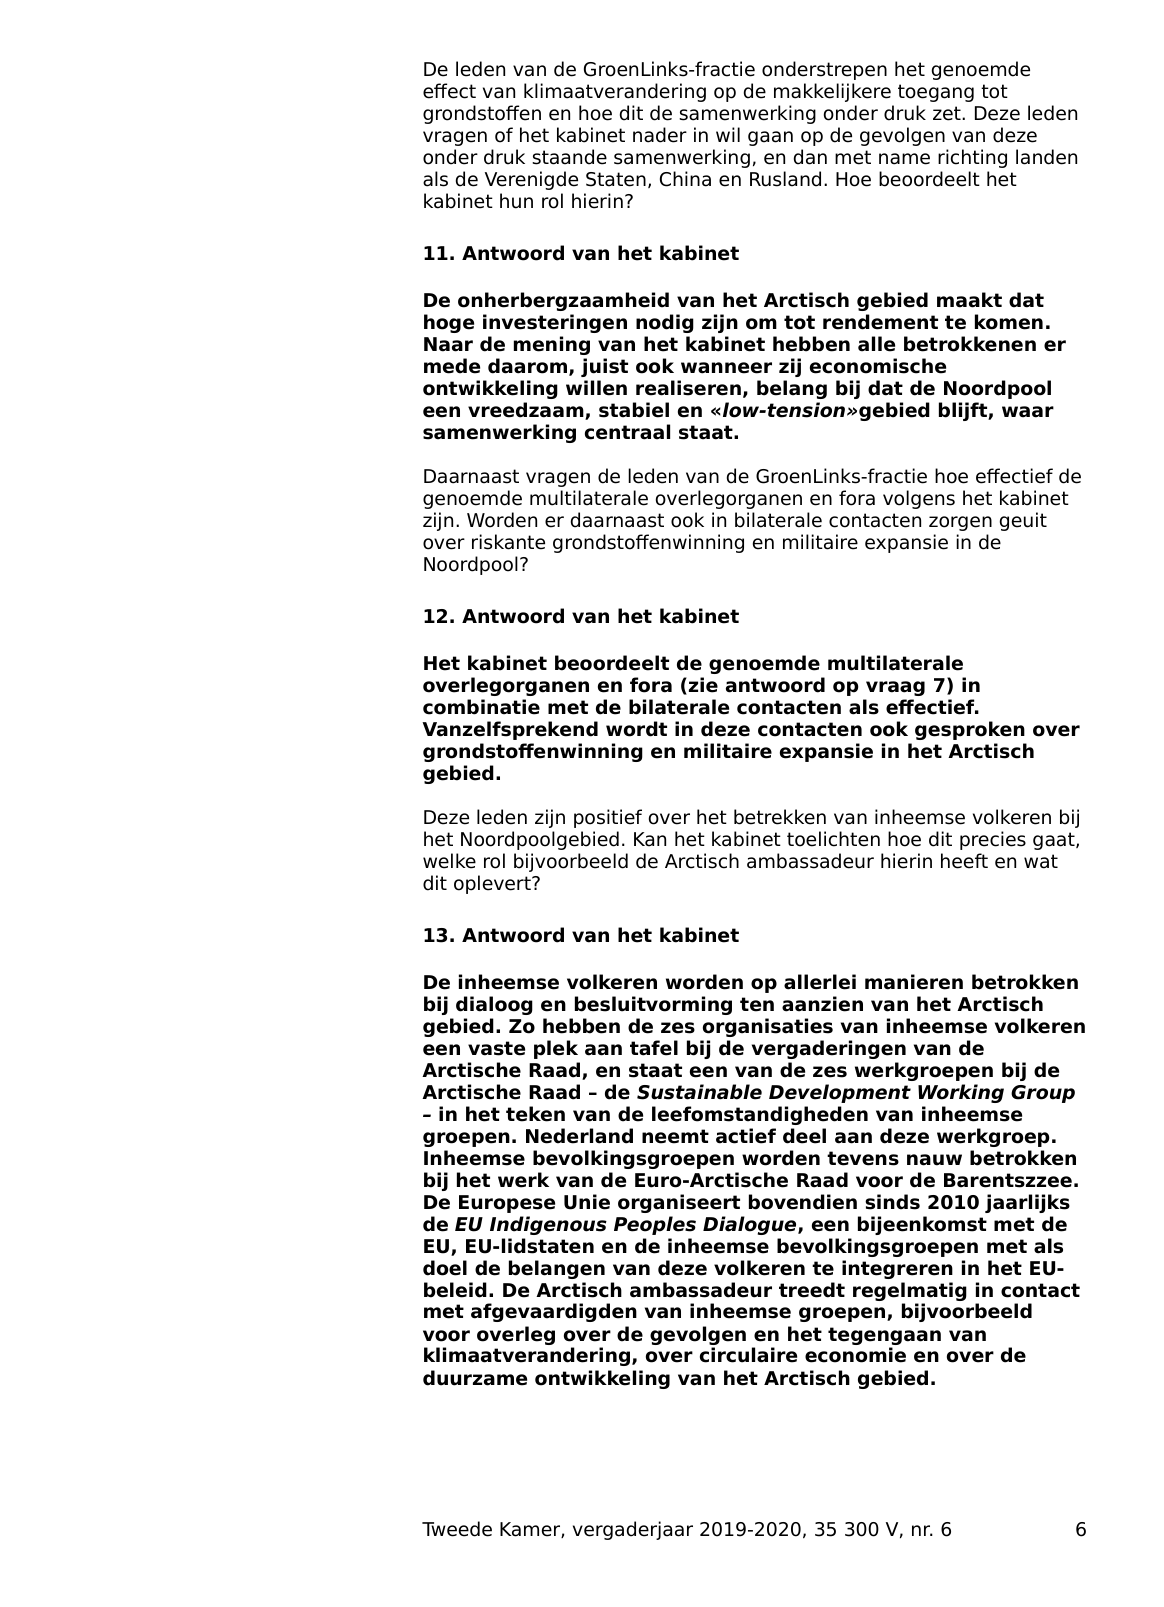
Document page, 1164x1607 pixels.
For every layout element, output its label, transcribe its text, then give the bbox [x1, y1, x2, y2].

text De leden van de GroenLinks-fractie onderstrepen het genoemde effect van klimaatverandering op de makkelijkere toegang tot grondstoffen en hoe dit de samenwerking onder druk zet. Deze leden vragen of het kabinet nader in wil gaan op de gevolgen van deze onder druk staande samenwerking, en dan met name richting landen als de Verenigde Staten, China en Rusland. Hoe beoordeelt het kabinet hun rol hierin? [422, 59, 1087, 213]
subtitle 12. Antwoord van het kabinet [422, 606, 1087, 628]
text Daarnaast vragen de leden van de GroenLinks-fractie hoe effectief de genoemde multilaterale overlegorganen en fora volgens het kabinet zijn. Worden er daarnaast ook in bilaterale contacten zorgen geuit over riskante grondstoffenwinning en militaire expansie in de Noordpool? [422, 466, 1087, 576]
subtitle 13. Antwoord van het kabinet [422, 925, 1087, 947]
subtitle 11. Antwoord van het kabinet [422, 243, 1087, 265]
text Het kabinet beoordeelt de genoemde multilaterale overlegorganen en fora (zie antwoord op vraag 7) in combinatie met de bilaterale contacten als effectief. Vanzelfsprekend wordt in deze contacten ook gesproken over grondstoffenwinning en militaire expansie in het Arctisch gebied. [422, 653, 1087, 785]
text Deze leden zijn positief over het betrekken van inheemse volkeren bij het Noordpoolgebied. Kan het kabinet toelichten hoe dit precies gaat, welke rol bijvoorbeeld de Arctisch ambassadeur hierin heeft en wat dit oplevert? [422, 807, 1087, 895]
text De inheemse volkeren worden op allerlei manieren betrokken bij dialoog en besluitvorming ten aanzien van het Arctisch gebied. Zo hebben de zes organisaties van inheemse volkeren een vaste plek aan tafel bij de vergaderingen van de Arctische Raad, en staat een van de zes werkgroepen bij de Arctische Raad – de Sustainable Development Working Group – in het teken van de leefomstandigheden van inheemse groepen. Nederland neemt actief deel aan deze werkgroep. Inheemse bevolkingsgroepen worden tevens nauw betrokken bij het werk van de Euro-Arctische Raad voor de Barentszzee. De Europese Unie organiseert bovendien sinds 2010 jaarlijks de EU Indigenous Peoples Dialogue, een bijeenkomst met de EU, EU-lidstaten en de inheemse bevolkingsgroepen met als doel de belangen van deze volkeren te integreren in het EU-beleid. De Arctisch ambassadeur treedt regelmatig in contact met afgevaardigden van inheemse groepen, bijvoorbeeld voor overleg over de gevolgen en het tegengaan van klimaatverandering, over circulaire economie en over de duurzame ontwikkeling van het Arctisch gebied. [422, 972, 1087, 1389]
text De onherbergzaamheid van het Arctisch gebied maakt dat hoge investeringen nodig zijn om tot rendement te komen. Naar de mening van het kabinet hebben alle betrokkenen er mede daarom, juist ook wanneer zij economische ontwikkeling willen realiseren, belang bij dat de Noordpool een vreedzaam, stabiel en «low-tension»gebied blijft, waar samenwerking centraal staat. [422, 290, 1087, 444]
